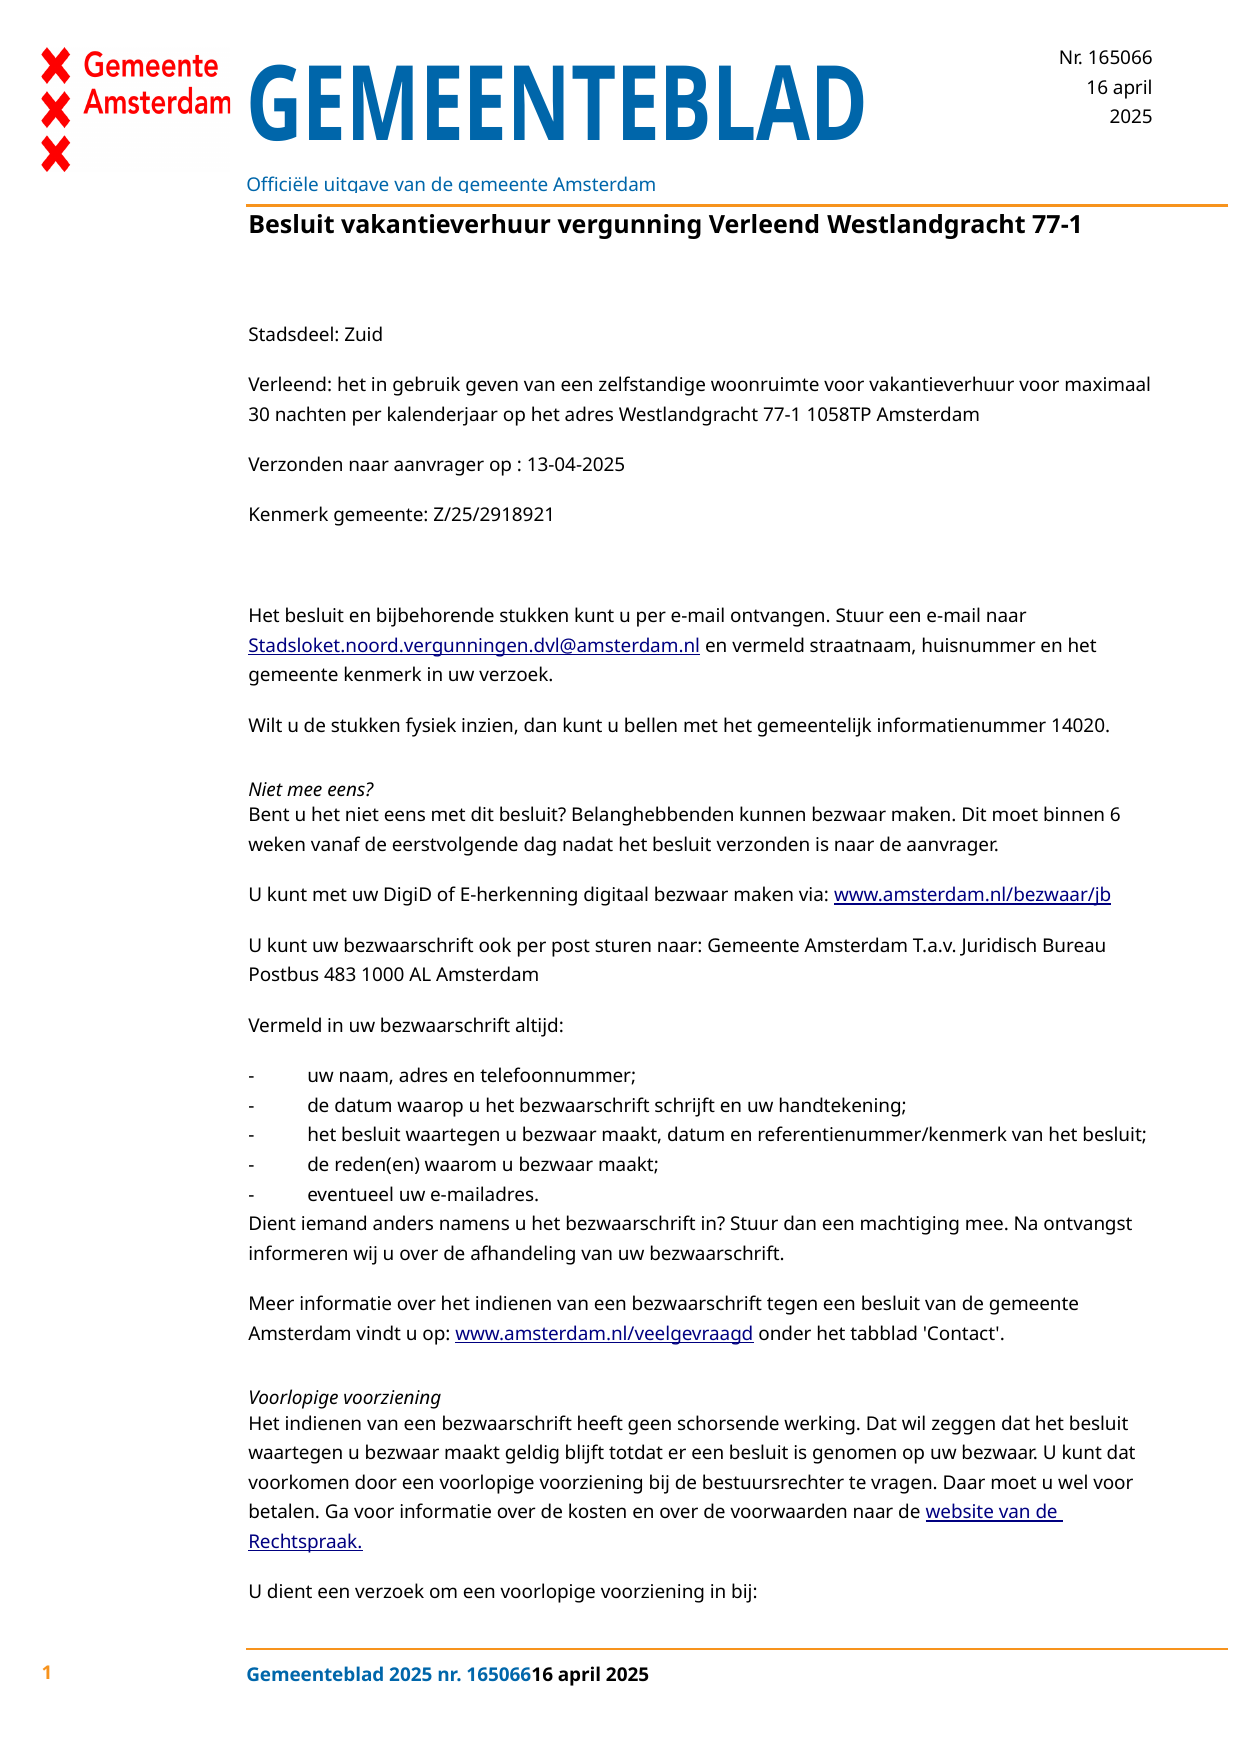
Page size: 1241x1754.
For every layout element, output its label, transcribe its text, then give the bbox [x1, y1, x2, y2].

text Niet mee eens? [248, 776, 1152, 802]
text Het indienen van een bezwaarschrift heeft geen schorsende werking. Dat wil zeggen dat het besluit waartegen u bezwaar maakt geldig blijft totdat er een besluit is genomen op uw bezwaar. U kunt dat voorkomen door een voorlopige voorziening bij de bestuursrechter te vragen. Daar moet u wel voor betalen. Ga voor informatie over de kosten en over de voorwaarden naar de website van de Rechtspraak. [248, 1410, 1152, 1554]
text Besluit vakantieverhuur vergunning Verleend Westlandgracht 77-1 [248, 207, 1152, 241]
text Voorlopige voorziening [248, 1384, 1152, 1410]
text Bent u het niet eens met dit besluit? Belanghebbenden kunnen bezwaar maken. Dit moet binnen 6 weken vanaf de eerstvolgende dag nadat het besluit verzonden is naar de aanvrager. [248, 802, 1152, 857]
text Stadsdeel: Zuid [248, 321, 1152, 346]
list uw naam, adres en telefoonnummer; [248, 1062, 1152, 1088]
list eventueel uw e-mailadres. [248, 1181, 1152, 1207]
text U kunt uw bezwaarschrift ook per post sturen naar: Gemeente Amsterdam T.a.v. Juridisch Bureau Postbus 483 1000 AL Amsterdam [248, 932, 1152, 987]
text Dient iemand anders namens u het bezwaarschrift in? Stuur dan een machtiging mee. Na ontvangst informeren wij u over de afhandeling van uw bezwaarschrift. [248, 1210, 1152, 1266]
picture [41, 47, 231, 172]
list het besluit waartegen u bezwaar maakt, datum en referentienummer/kenmerk van het besluit; [248, 1122, 1152, 1147]
text Het besluit en bijbehorende stukken kunt u per e-mail ontvangen. Stuur een e-mail naar Stadsloket.noord.vergunningen.dvl@amsterdam.nl en vermeld straatnaam, huisnummer en het gemeente kenmerk in uw verzoek. [248, 602, 1152, 687]
text U kunt met uw DigiD of E-herkenning digitaal bezwaar maken via: www.amsterdam.nl/bezwaar/jb [248, 882, 1152, 907]
text Kenmerk gemeente: Z/25/2918921 [248, 502, 1152, 527]
text Verleend: het in gebruik geven van een zelfstandige woonruimte voor vakantieverhuur voor maximaal 30 nachten per kalenderjaar op het adres Westlandgracht 77-1 1058TP Amsterdam [248, 371, 1152, 426]
text U dient een verzoek om een voorlopige voorziening in bij: [248, 1578, 1152, 1604]
list de datum waarop u het bezwaarschrift schrijft en uw handtekening; [248, 1092, 1152, 1118]
text Vermeld in uw bezwaarschrift altijd: [248, 1012, 1152, 1038]
text Wilt u de stukken fysiek inzien, dan kunt u bellen met het gemeentelijk informatienummer 14020. [248, 712, 1152, 738]
text Verzonden naar aanvrager op : 13-04-2025 [248, 451, 1152, 477]
text Meer informatie over het indienen van een bezwaarschrift tegen een besluit van de gemeente Amsterdam vindt u op: www.amsterdam.nl/veelgevraagd onder het tabblad 'Contact'. [248, 1290, 1152, 1346]
list de reden(en) waarom u bezwaar maakt; [248, 1151, 1152, 1177]
